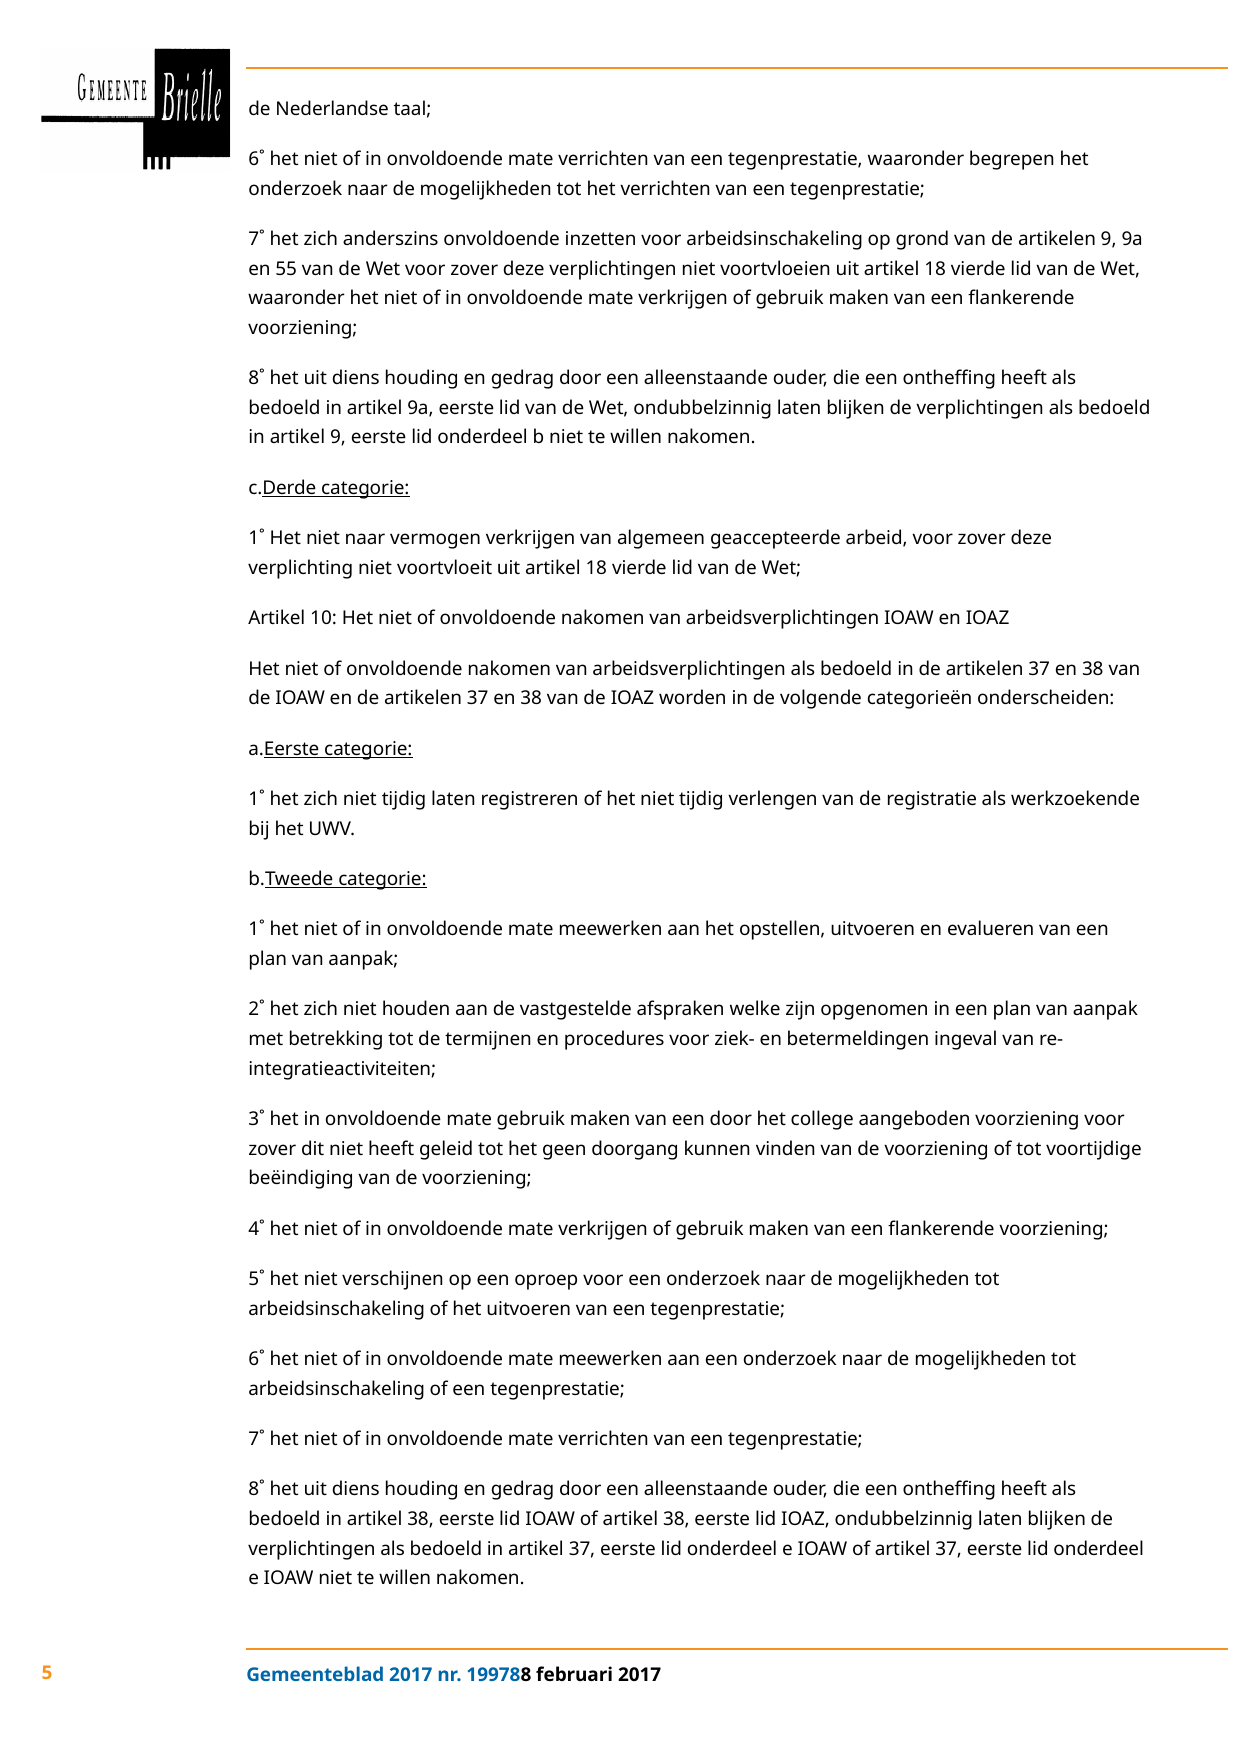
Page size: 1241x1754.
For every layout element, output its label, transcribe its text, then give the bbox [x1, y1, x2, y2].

text 8˚ het uit diens houding en gedrag door een alleenstaande ouder, die een ontheffing heeft als bedoeld in artikel 38, eerste lid IOAW of artikel 38, eerste lid IOAZ, ondubbelzinnig laten blijken de verplichtingen als bedoeld in artikel 37, eerste lid onderdeel e IOAW of artikel 37, eerste lid onderdeel e IOAW niet te willen nakomen. [248, 1476, 1152, 1590]
text 6˚ het niet of in onvoldoende mate verrichten van een tegenprestatie, waaronder begrepen het onderzoek naar de mogelijkheden tot het verrichten van een tegenprestatie; [248, 145, 1152, 201]
text Artikel 10: Het niet of onvoldoende nakomen van arbeidsverplichtingen IOAW en IOAZ [248, 604, 1152, 630]
text de Nederlandse taal; [248, 95, 1152, 121]
text 1˚ Het niet naar vermogen verkrijgen van algemeen geaccepteerde arbeid, voor zover deze verplichting niet voortvloeit uit artikel 18 vierde lid van de Wet; [248, 524, 1152, 580]
text c.Derde categorie: [248, 474, 1152, 500]
picture [41, 47, 231, 172]
text 6˚ het niet of in onvoldoende mate meewerken aan een onderzoek naar de mogelijkheden tot arbeidsinschakeling of een tegenprestatie; [248, 1345, 1152, 1401]
text 4˚ het niet of in onvoldoende mate verkrijgen of gebruik maken van een flankerende voorziening; [248, 1215, 1152, 1241]
text Het niet of onvoldoende nakomen van arbeidsverplichtingen als bedoeld in de artikelen 37 en 38 van de IOAW en de artikelen 37 en 38 van de IOAZ worden in de volgende categorieën onderscheiden: [248, 655, 1152, 710]
text a.Eerste categorie: [248, 735, 1152, 761]
text 3˚ het in onvoldoende mate gebruik maken van een door het college aangeboden voorziening voor zover dit niet heeft geleid tot het geen doorgang kunnen vinden van de voorziening of tot voortijdige beëindiging van de voorziening; [248, 1105, 1152, 1190]
text 8˚ het uit diens houding en gedrag door een alleenstaande ouder, die een ontheffing heeft als bedoeld in artikel 9a, eerste lid van de Wet, ondubbelzinnig laten blijken de verplichtingen als bedoeld in artikel 9, eerste lid onderdeel b niet te willen nakomen. [248, 364, 1152, 449]
text 7˚ het zich anderszins onvoldoende inzetten voor arbeidsinschakeling op grond van de artikelen 9, 9a en 55 van de Wet voor zover deze verplichtingen niet voortvloeien uit artikel 18 vierde lid van de Wet, waaronder het niet of in onvoldoende mate verkrijgen of gebruik maken van een flankerende voorziening; [248, 225, 1152, 340]
text b.Tweede categorie: [248, 865, 1152, 891]
text 1˚ het zich niet tijdig laten registreren of het niet tijdig verlengen van de registratie als werkzoekende bij het UWV. [248, 785, 1152, 841]
text 2˚ het zich niet houden aan de vastgestelde afspraken welke zijn opgenomen in een plan van aanpak met betrekking tot de termijnen en procedures voor ziek- en betermeldingen ingeval van re-integratieactiviteiten; [248, 996, 1152, 1081]
text 1˚ het niet of in onvoldoende mate meewerken aan het opstellen, uitvoeren en evalueren van een plan van aanpak; [248, 916, 1152, 971]
text 7˚ het niet of in onvoldoende mate verrichten van een tegenprestatie; [248, 1425, 1152, 1451]
text 5˚ het niet verschijnen op een oproep voor een onderzoek naar de mogelijkheden tot arbeidsinschakeling of het uitvoeren van een tegenprestatie; [248, 1265, 1152, 1321]
